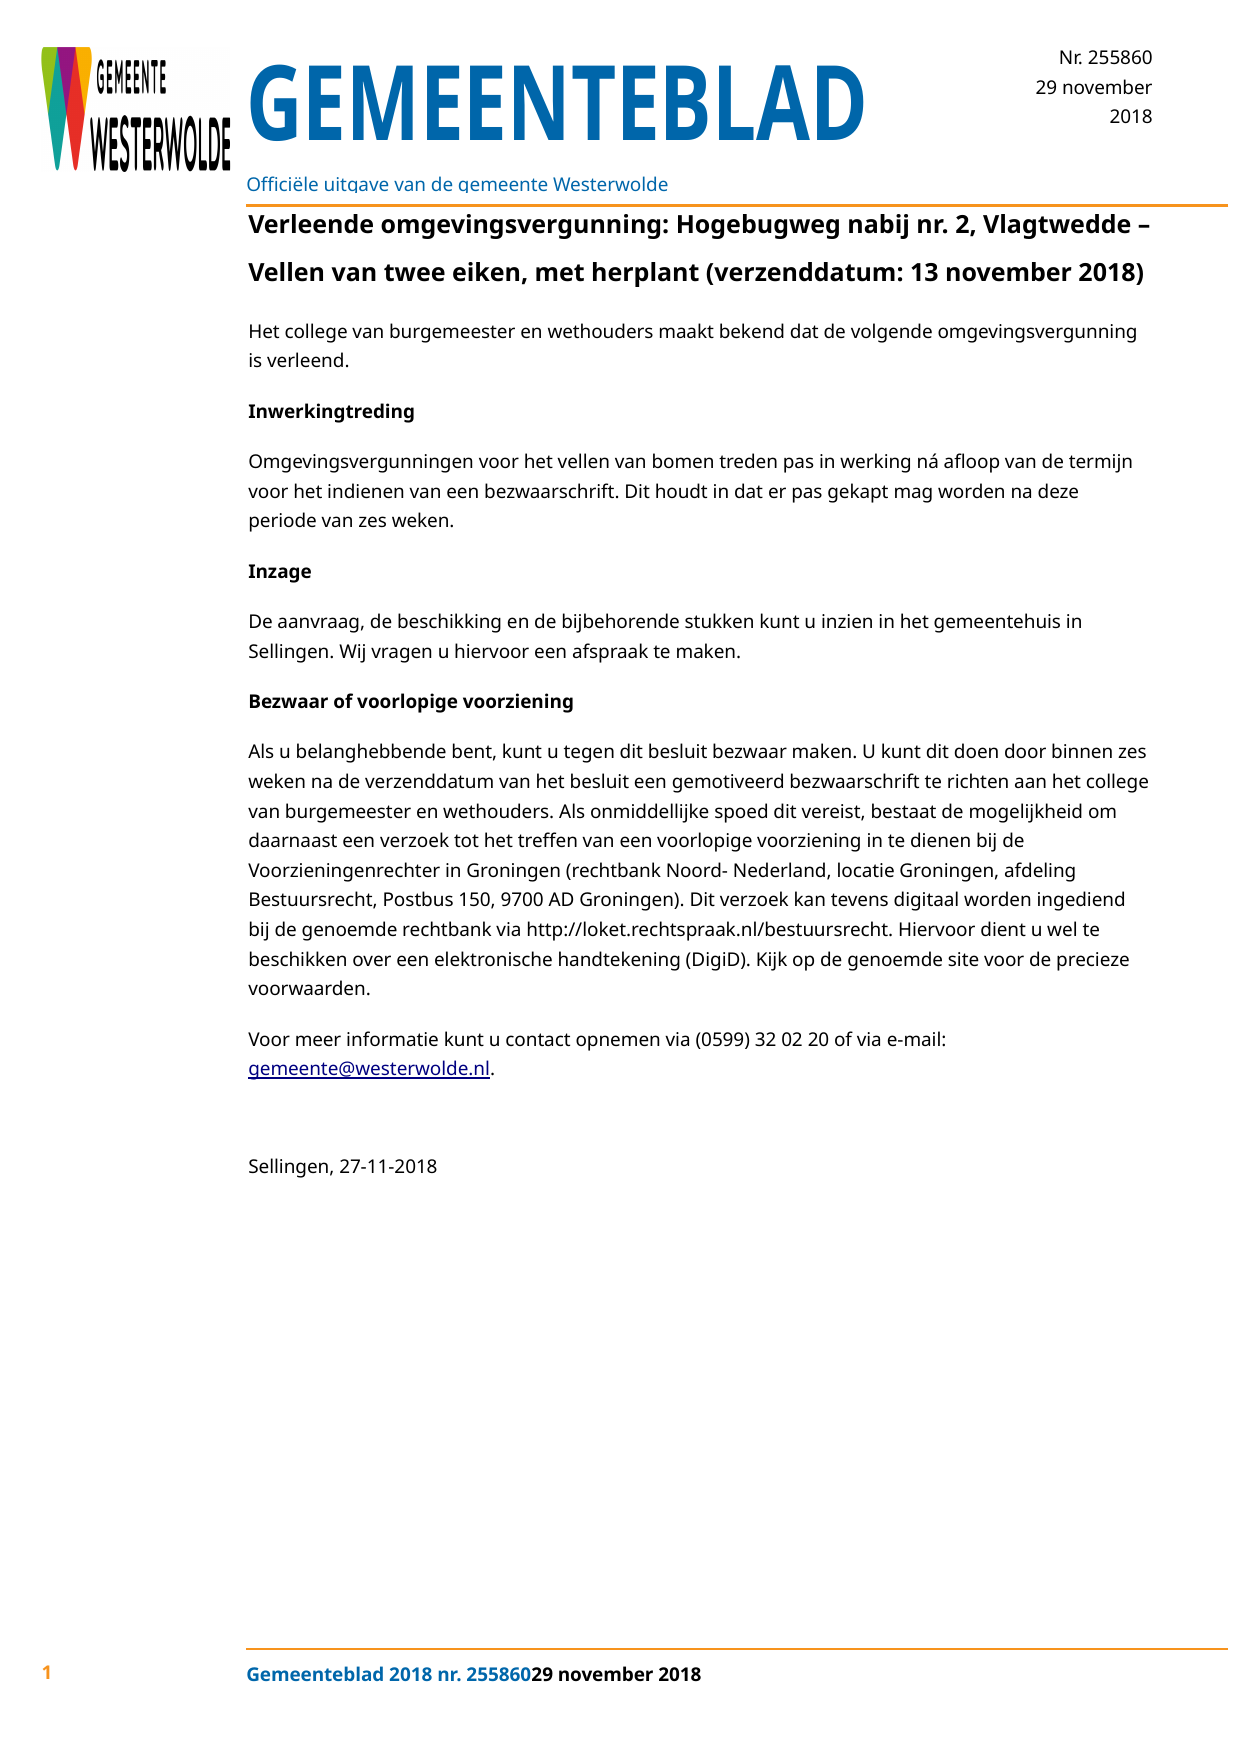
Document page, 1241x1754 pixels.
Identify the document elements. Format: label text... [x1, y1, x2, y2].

text Bezwaar of voorlopige voorziening [248, 688, 1152, 714]
text Inzage [248, 558, 1152, 584]
text Als u belanghebbende bent, kunt u tegen dit besluit bezwaar maken. U kunt dit doen door binnen zes weken na de verzenddatum van het besluit een gemotiveerd bezwaarschrift te richten aan het college van burgemeester en wethouders. Als onmiddellijke spoed dit vereist, bestaat de mogelijkheid om daarnaast een verzoek tot het treffen van een voorlopige voorziening in te dienen bij de Voorzieningenrechter in Groningen (rechtbank Noord- Nederland, locatie Groningen, afdeling Bestuursrecht, Postbus 150, 9700 AD Groningen). Dit verzoek kan tevens digitaal worden ingediend bij de genoemde rechtbank via http://loket.rechtspraak.nl/bestuursrecht. Hiervoor dient u wel te beschikken over een elektronische handtekening (DigiD). Kijk op de genoemde site voor de precieze voorwaarden. [248, 739, 1152, 1001]
text Verleende omgevingsvergunning: Hogebugweg nabij nr. 2, Vlagtwedde – Vellen van twee eiken, met herplant (verzenddatum: 13 november 2018) [248, 207, 1152, 288]
text Inwerkingtreding [248, 398, 1152, 424]
text Voor meer informatie kunt u contact opnemen via (0599) 32 02 20 of via e-mail: gemeente@westerwolde.nl. [248, 1026, 1152, 1081]
text Het college van burgemeester en wethouders maakt bekend dat de volgende omgevingsvergunning is verleend. [248, 318, 1152, 373]
picture [41, 47, 231, 172]
text Omgevingsvergunningen voor het vellen van bomen treden pas in werking ná afloop van de termijn voor het indienen van een bezwaarschrift. Dit houdt in dat er pas gekapt mag worden na deze periode van zes weken. [248, 448, 1152, 533]
text Sellingen, 27-11-2018 [248, 1154, 1152, 1179]
text De aanvraag, de beschikking en de bijbehorende stukken kunt u inzien in het gemeentehuis in Sellingen. Wij vragen u hiervoor een afspraak te maken. [248, 608, 1152, 664]
